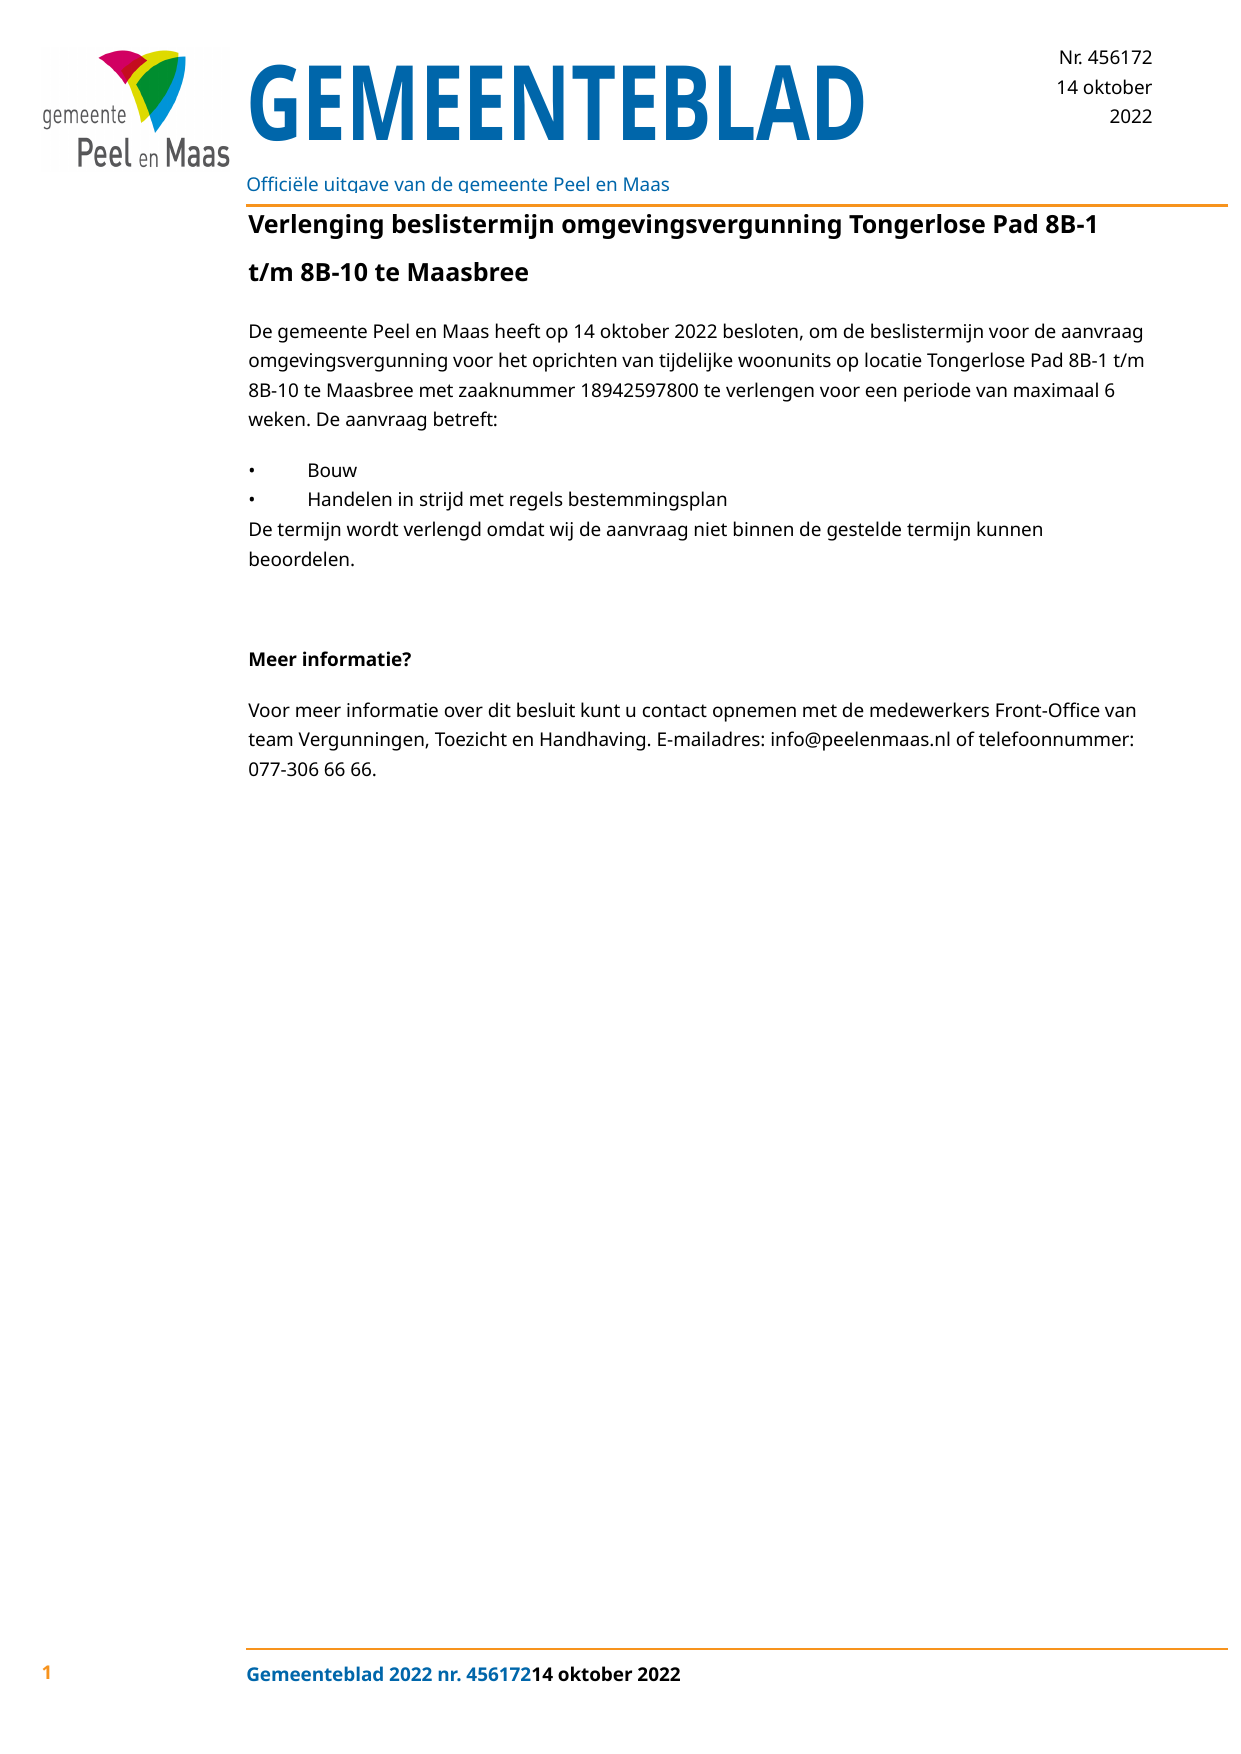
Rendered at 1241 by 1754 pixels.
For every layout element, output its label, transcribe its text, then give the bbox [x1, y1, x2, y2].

list Handelen in strijd met regels bestemmingsplan [248, 487, 1152, 512]
text De gemeente Peel en Maas heeft op 14 oktober 2022 besloten, om de beslistermijn voor de aanvraag omgevingsvergunning voor het oprichten van tijdelijke woonunits op locatie Tongerlose Pad 8B-1 t/m 8B-10 te Maasbree met zaaknummer 18942597800 te verlengen voor een periode van maximaal 6 weken. De aanvraag betreft: [248, 318, 1152, 432]
text Verlenging beslistermijn omgevingsvergunning Tongerlose Pad 8B-1 t/m 8B-10 te Maasbree [248, 207, 1152, 288]
text Meer informatie? [248, 647, 1152, 672]
text De termijn wordt verlengd omdat wij de aanvraag niet binnen de gestelde termijn kunnen beoordelen. [248, 516, 1152, 572]
picture [41, 47, 231, 172]
text Voor meer informatie over dit besluit kunt u contact opnemen met de medewerkers Front-Office van team Vergunningen, Toezicht en Handhaving. E-mailadres: info@peelenmaas.nl of telefoonnummer: 077-306 66 66. [248, 697, 1152, 782]
list Bouw [248, 457, 1152, 483]
